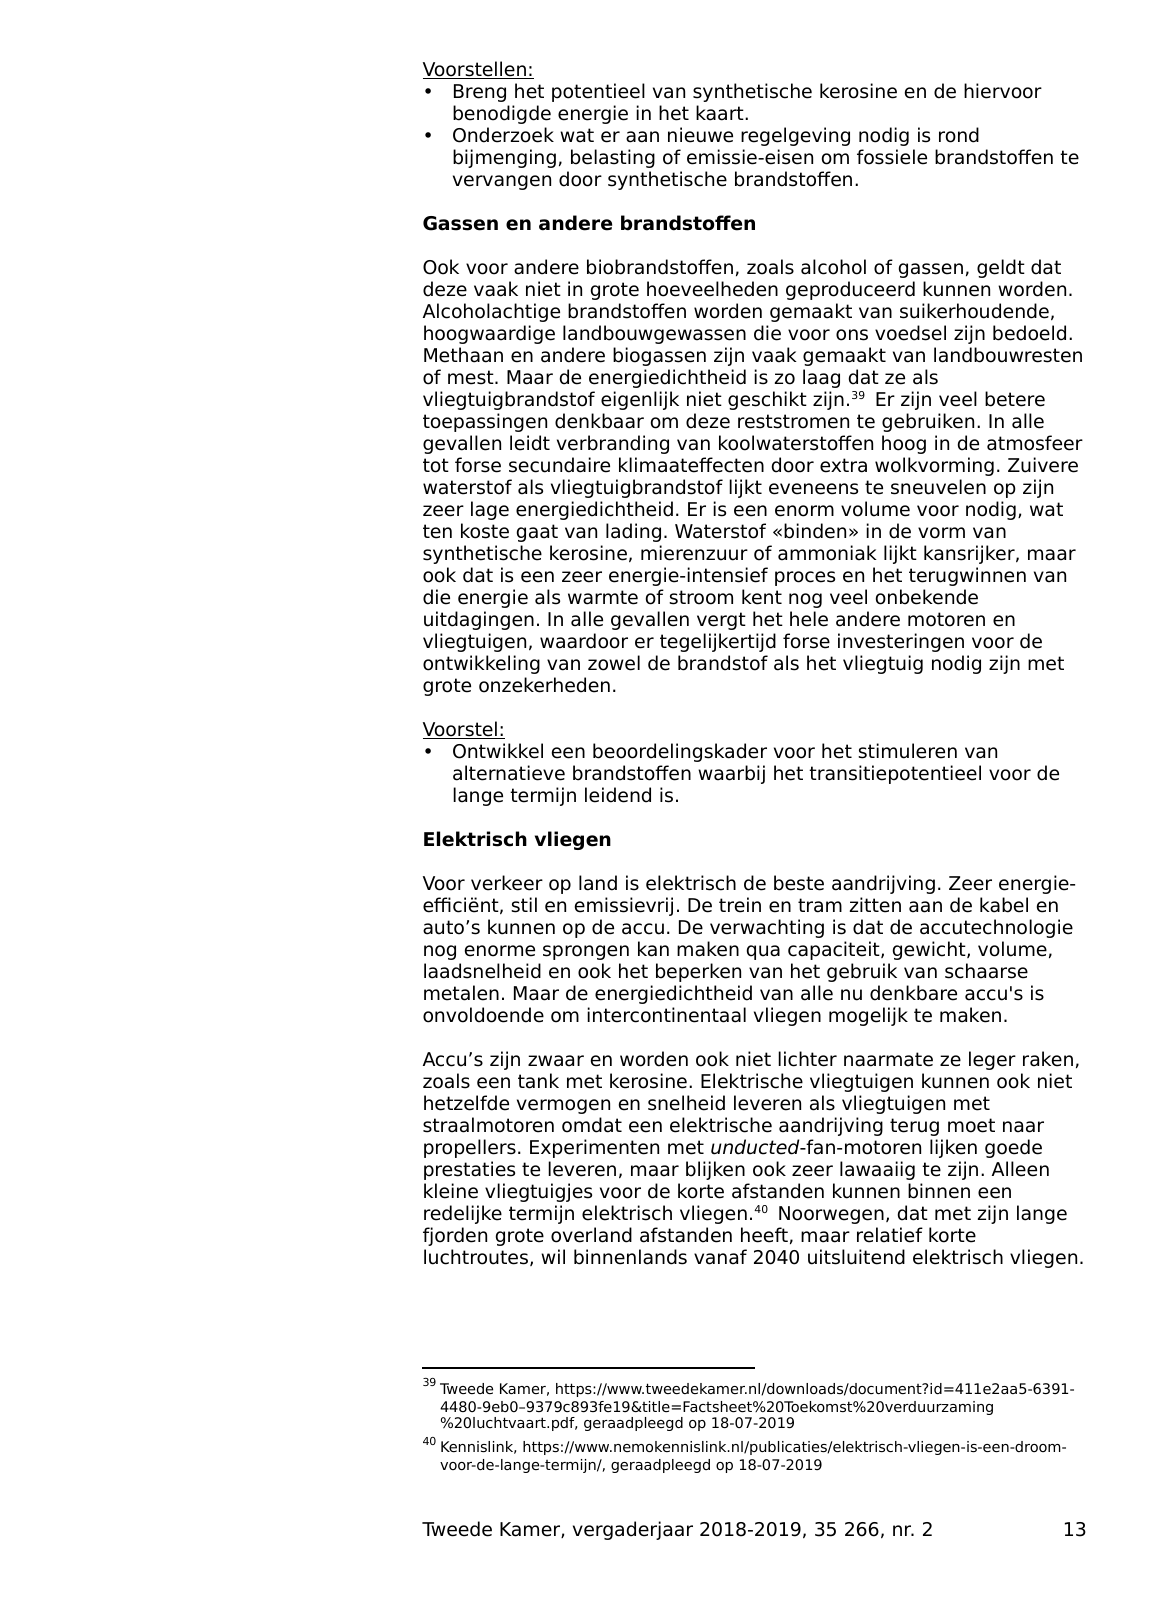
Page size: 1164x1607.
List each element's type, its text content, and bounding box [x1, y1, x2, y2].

text Tweede Kamer, https://www.tweedekamer.nl/downloads/document?id=411e2aa5-6391-4480-9eb0–9379c893fe19&title=Factsheet%20Toekomst%20verduurzaming%20luchtvaart.pdf, geraadpleegd op 18-07-2019 [422, 1377, 1087, 1432]
text • Breng het potentieel van synthetische kerosine en de hiervoor benodigde energie in het kaart. [422, 81, 1087, 125]
text Accu’s zijn zwaar en worden ook niet lichter naarmate ze leger raken, zoals een tank met kerosine. Elektrische vliegtuigen kunnen ook niet hetzelfde vermogen en snelheid leveren als vliegtuigen met straalmotoren omdat een elektrische aandrijving terug moet naar propellers. Experimenten met unducted-fan-motoren lijken goede prestaties te leveren, maar blijken ook zeer lawaaiig te zijn. Alleen kleine vliegtuigjes voor de korte afstanden kunnen binnen een redelijke termijn elektrisch vliegen. Noorwegen, dat met zijn lange fjorden grote overland afstanden heeft, maar relatief korte luchtroutes, wil binnenlands vanaf 2040 uitsluitend elektrisch vliegen. [422, 1049, 1087, 1269]
text Ook voor andere biobrandstoffen, zoals alcohol of gassen, geldt dat deze vaak niet in grote hoeveelheden geproduceerd kunnen worden. Alcoholachtige brandstoffen worden gemaakt van suikerhoudende, hoogwaardige landbouwgewassen die voor ons voedsel zijn bedoeld. Methaan en andere biogassen zijn vaak gemaakt van landbouwresten of mest. Maar de energiedichtheid is zo laag dat ze als vliegtuigbrandstof eigenlijk niet geschikt zijn. Er zijn veel betere toepassingen denkbaar om deze reststromen te gebruiken. In alle gevallen leidt verbranding van koolwaterstoffen hoog in de atmosfeer tot forse secundaire klimaateffecten door extra wolkvorming. Zuivere waterstof als vliegtuigbrandstof lijkt eveneens te sneuvelen op zijn zeer lage energiedichtheid. Er is een enorm volume voor nodig, wat ten koste gaat van lading. Waterstof «binden» in de vorm van synthetische kerosine, mierenzuur of ammoniak lijkt kansrijker, maar ook dat is een zeer energie-intensief proces en het terugwinnen van die energie als warmte of stroom kent nog veel onbekende uitdagingen. In alle gevallen vergt het hele andere motoren en vliegtuigen, waardoor er tegelijkertijd forse investeringen voor de ontwikkeling van zowel de brandstof als het vliegtuig nodig zijn met grote onzekerheden. [422, 257, 1087, 697]
text • Ontwikkel een beoordelingskader voor het stimuleren van alternatieve brandstoffen waarbij het transitiepotentieel voor de lange termijn leidend is. [422, 741, 1087, 807]
subtitle Voorstel: [422, 719, 1087, 741]
subtitle Voorstellen: [422, 59, 1087, 81]
text Voor verkeer op land is elektrisch de beste aandrijving. Zeer energie-efficiënt, stil en emissievrij. De trein en tram zitten aan de kabel en auto’s kunnen op de accu. De verwachting is dat de accutechnologie nog enorme sprongen kan maken qua capaciteit, gewicht, volume, laadsnelheid en ook het beperken van het gebruik van schaarse metalen. Maar de energiedichtheid van alle nu denkbare accu's is onvoldoende om intercontinentaal vliegen mogelijk te maken. [422, 873, 1087, 1027]
text • Onderzoek wat er aan nieuwe regelgeving nodig is rond bijmenging, belasting of emissie-eisen om fossiele brandstoffen te vervangen door synthetische brandstoffen. [422, 125, 1087, 191]
text Kennislink, https://www.nemokennislink.nl/publicaties/elektrisch-vliegen-is-een-droom-voor-de-lange-termijn/, geraadpleegd op 18-07-2019 [422, 1435, 1087, 1474]
subtitle Gassen en andere brandstoffen [422, 213, 1087, 235]
subtitle Elektrisch vliegen [422, 829, 1087, 851]
